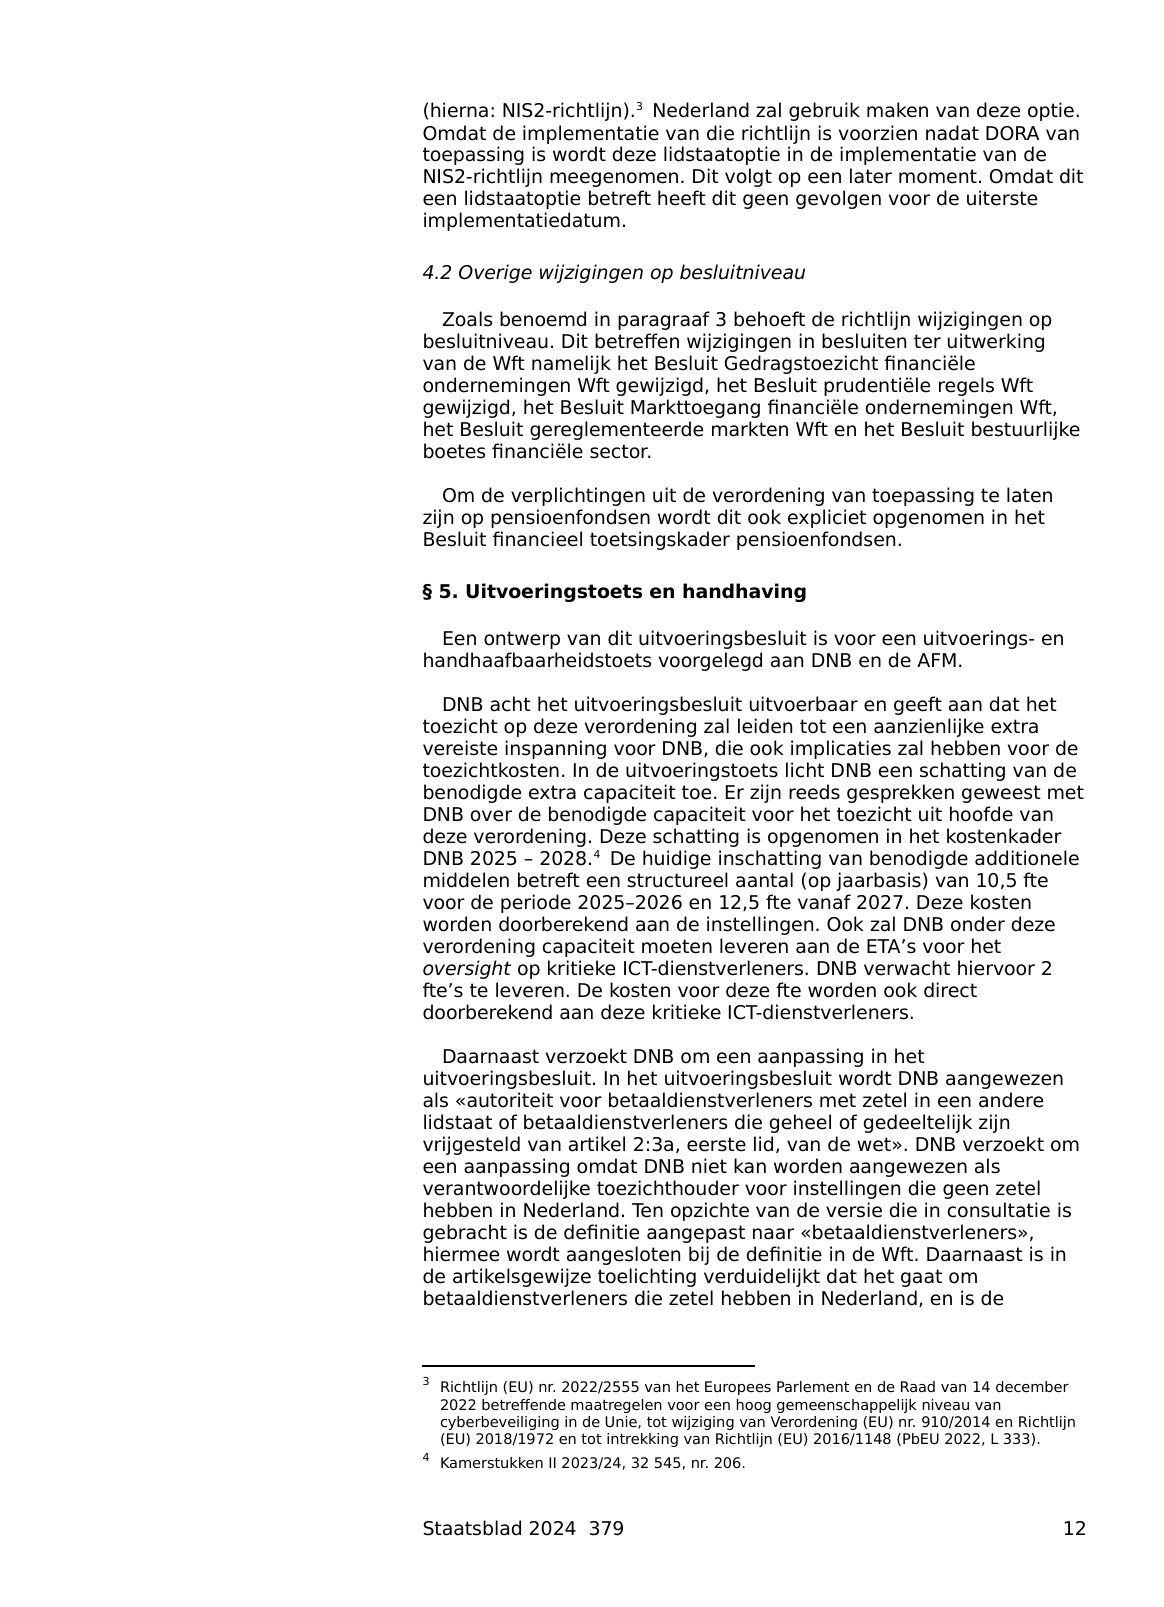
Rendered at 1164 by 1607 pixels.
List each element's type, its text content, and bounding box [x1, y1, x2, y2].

text Kamerstukken II 2023/24, 32 545, nr. 206. [422, 1451, 1087, 1473]
text DNB acht het uitvoeringsbesluit uitvoerbaar en geeft aan dat het toezicht op deze verordening zal leiden tot een aanzienlijke extra vereiste inspanning voor DNB, die ook implicaties zal hebben voor de toezichtkosten. In de uitvoeringstoets licht DNB een schatting van de benodigde extra capaciteit toe. Er zijn reeds gesprekken geweest met DNB over de benodigde capaciteit voor het toezicht uit hoofde van deze verordening. Deze schatting is opgenomen in het kostenkader DNB 2025 – 2028. De huidige inschatting van benodigde additionele middelen betreft een structureel aantal (op jaarbasis) van 10,5 fte voor de periode 2025–2026 en 12,5 fte vanaf 2027. Deze kosten worden doorberekend aan de instellingen. Ook zal DNB onder deze verordening capaciteit moeten leveren aan de ETA’s voor het oversight op kritieke ICT-dienstverleners. DNB verwacht hiervoor 2 fte’s te leveren. De kosten voor deze fte worden ook direct doorberekend aan deze kritieke ICT-dienstverleners. [422, 694, 1087, 1024]
text Daarnaast verzoekt DNB om een aanpassing in het uitvoeringsbesluit. In het uitvoeringsbesluit wordt DNB aangewezen als «autoriteit voor betaaldienstverleners met zetel in een andere lidstaat of betaaldienstverleners die geheel of gedeeltelijk zijn vrijgesteld van artikel 2:3a, eerste lid, van de wet». DNB verzoekt om een aanpassing omdat DNB niet kan worden aangewezen als verantwoordelijke toezichthouder voor instellingen die geen zetel hebben in Nederland. Ten opzichte van de versie die in consultatie is gebracht is de definitie aangepast naar «betaaldienstverleners», hiermee wordt aangesloten bij de definitie in de Wft. Daarnaast is in de artikelsgewijze toelichting verduidelijkt dat het gaat om betaaldienstverleners die zetel hebben in Nederland, en is de [422, 1046, 1087, 1310]
subtitle § 5. Uitvoeringstoets en handhaving [422, 581, 1087, 603]
text Zoals benoemd in paragraaf 3 behoeft de richtlijn wijzigingen op besluitniveau. Dit betreffen wijzigingen in besluiten ter uitwerking van de Wft namelijk het Besluit Gedragstoezicht financiële ondernemingen Wft gewijzigd, het Besluit prudentiële regels Wft gewijzigd, het Besluit Markttoegang financiële ondernemingen Wft, het Besluit gereglementeerde markten Wft en het Besluit bestuurlijke boetes financiële sector. [422, 309, 1087, 463]
subtitle 4.2 Overige wijzigingen op besluitniveau [422, 262, 1087, 284]
text Een ontwerp van dit uitvoeringsbesluit is voor een uitvoerings- en handhaafbaarheidstoets voorgelegd aan DNB en de AFM. [422, 628, 1087, 672]
text Om de verplichtingen uit de verordening van toepassing te laten zijn op pensioenfondsen wordt dit ook expliciet opgenomen in het Besluit financieel toetsingskader pensioenfondsen. [422, 485, 1087, 551]
text Richtlijn (EU) nr. 2022/2555 van het Europees Parlement en de Raad van 14 december 2022 betreffende maatregelen voor een hoog gemeenschappelijk niveau van cyberbeveiliging in de Unie, tot wijziging van Verordening (EU) nr. 910/2014 en Richtlijn (EU) 2018/1972 en tot intrekking van Richtlijn (EU) 2016/1148 (PbEU 2022, L 333). [422, 1375, 1087, 1448]
text (hierna: NIS2-richtlijn). Nederland zal gebruik maken van deze optie. Omdat de implementatie van die richtlijn is voorzien nadat DORA van toepassing is wordt deze lidstaatoptie in de implementatie van de NIS2-richtlijn meegenomen. Dit volgt op een later moment. Omdat dit een lidstaatoptie betreft heeft dit geen gevolgen voor de uiterste implementatiedatum. [422, 100, 1087, 232]
